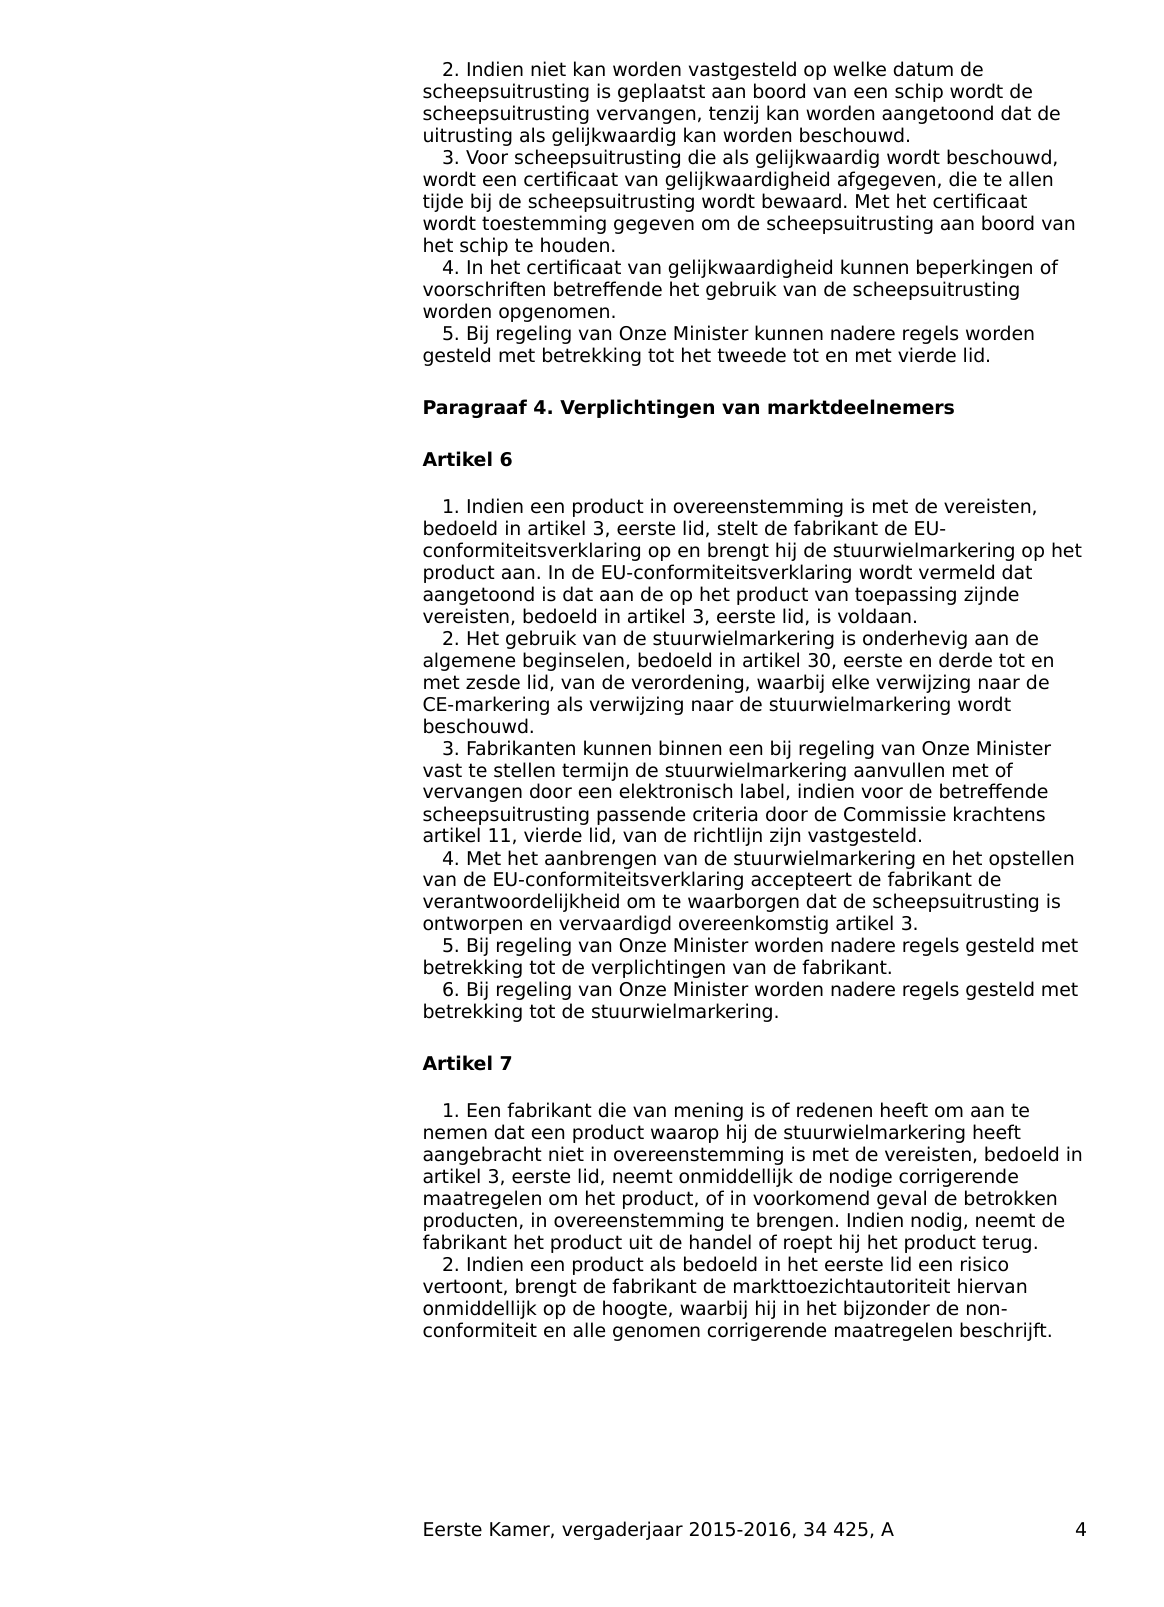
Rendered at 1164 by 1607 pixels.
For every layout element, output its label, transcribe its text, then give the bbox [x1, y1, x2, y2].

text 1. Indien een product in overeenstemming is met de vereisten, bedoeld in artikel 3, eerste lid, stelt de fabrikant de EU-conformiteitsverklaring op en brengt hij de stuurwielmarkering op het product aan. In de EU-conformiteitsverklaring wordt vermeld dat aangetoond is dat aan de op het product van toepassing zijnde vereisten, bedoeld in artikel 3, eerste lid, is voldaan. [422, 496, 1087, 628]
text 2. Het gebruik van de stuurwielmarkering is onderhevig aan de algemene beginselen, bedoeld in artikel 30, eerste en derde tot en met zesde lid, van de verordening, waarbij elke verwijzing naar de CE-markering als verwijzing naar de stuurwielmarkering wordt beschouwd. [422, 628, 1087, 737]
text 3. Voor scheepsuitrusting die als gelijkwaardig wordt beschouwd, wordt een certificaat van gelijkwaardigheid afgegeven, die te allen tijde bij de scheepsuitrusting wordt bewaard. Met het certificaat wordt toestemming gegeven om de scheepsuitrusting aan boord van het schip te houden. [422, 147, 1087, 257]
text 3. Fabrikanten kunnen binnen een bij regeling van Onze Minister vast te stellen termijn de stuurwielmarkering aanvullen met of vervangen door een elektronisch label, indien voor de betreffende scheepsuitrusting passende criteria door de Commissie krachtens artikel 11, vierde lid, van de richtlijn zijn vastgesteld. [422, 737, 1087, 847]
text 4. Met het aanbrengen van de stuurwielmarkering en het opstellen van de EU-conformiteitsverklaring accepteert de fabrikant de verantwoordelijkheid om te waarborgen dat de scheepsuitrusting is ontworpen en vervaardigd overeenkomstig artikel 3. [422, 847, 1087, 935]
text 2. Indien een product als bedoeld in het eerste lid een risico vertoont, brengt de fabrikant de markttoezichtautoriteit hiervan onmiddellijk op de hoogte, waarbij hij in het bijzonder de non-conformiteit en alle genomen corrigerende maatregelen beschrijft. [422, 1254, 1087, 1342]
text 1. Een fabrikant die van mening is of redenen heeft om aan te nemen dat een product waarop hij de stuurwielmarkering heeft aangebracht niet in overeenstemming is met de vereisten, bedoeld in artikel 3, eerste lid, neemt onmiddellijk de nodige corrigerende maatregelen om het product, of in voorkomend geval de betrokken producten, in overeenstemming te brengen. Indien nodig, neemt de fabrikant het product uit de handel of roept hij het product terug. [422, 1100, 1087, 1254]
subtitle Artikel 6 [422, 449, 1087, 471]
text 2. Indien niet kan worden vastgesteld op welke datum de scheepsuitrusting is geplaatst aan boord van een schip wordt de scheepsuitrusting vervangen, tenzij kan worden aangetoond dat de uitrusting als gelijkwaardig kan worden beschouwd. [422, 59, 1087, 147]
text 6. Bij regeling van Onze Minister worden nadere regels gesteld met betrekking tot de stuurwielmarkering. [422, 979, 1087, 1023]
text 5. Bij regeling van Onze Minister kunnen nadere regels worden gesteld met betrekking tot het tweede tot en met vierde lid. [422, 323, 1087, 367]
text 4. In het certificaat van gelijkwaardigheid kunnen beperkingen of voorschriften betreffende het gebruik van de scheepsuitrusting worden opgenomen. [422, 257, 1087, 323]
subtitle Artikel 7 [422, 1053, 1087, 1075]
subtitle Paragraaf 4. Verplichtingen van marktdeelnemers [422, 397, 1087, 419]
text 5. Bij regeling van Onze Minister worden nadere regels gesteld met betrekking tot de verplichtingen van de fabrikant. [422, 935, 1087, 979]
